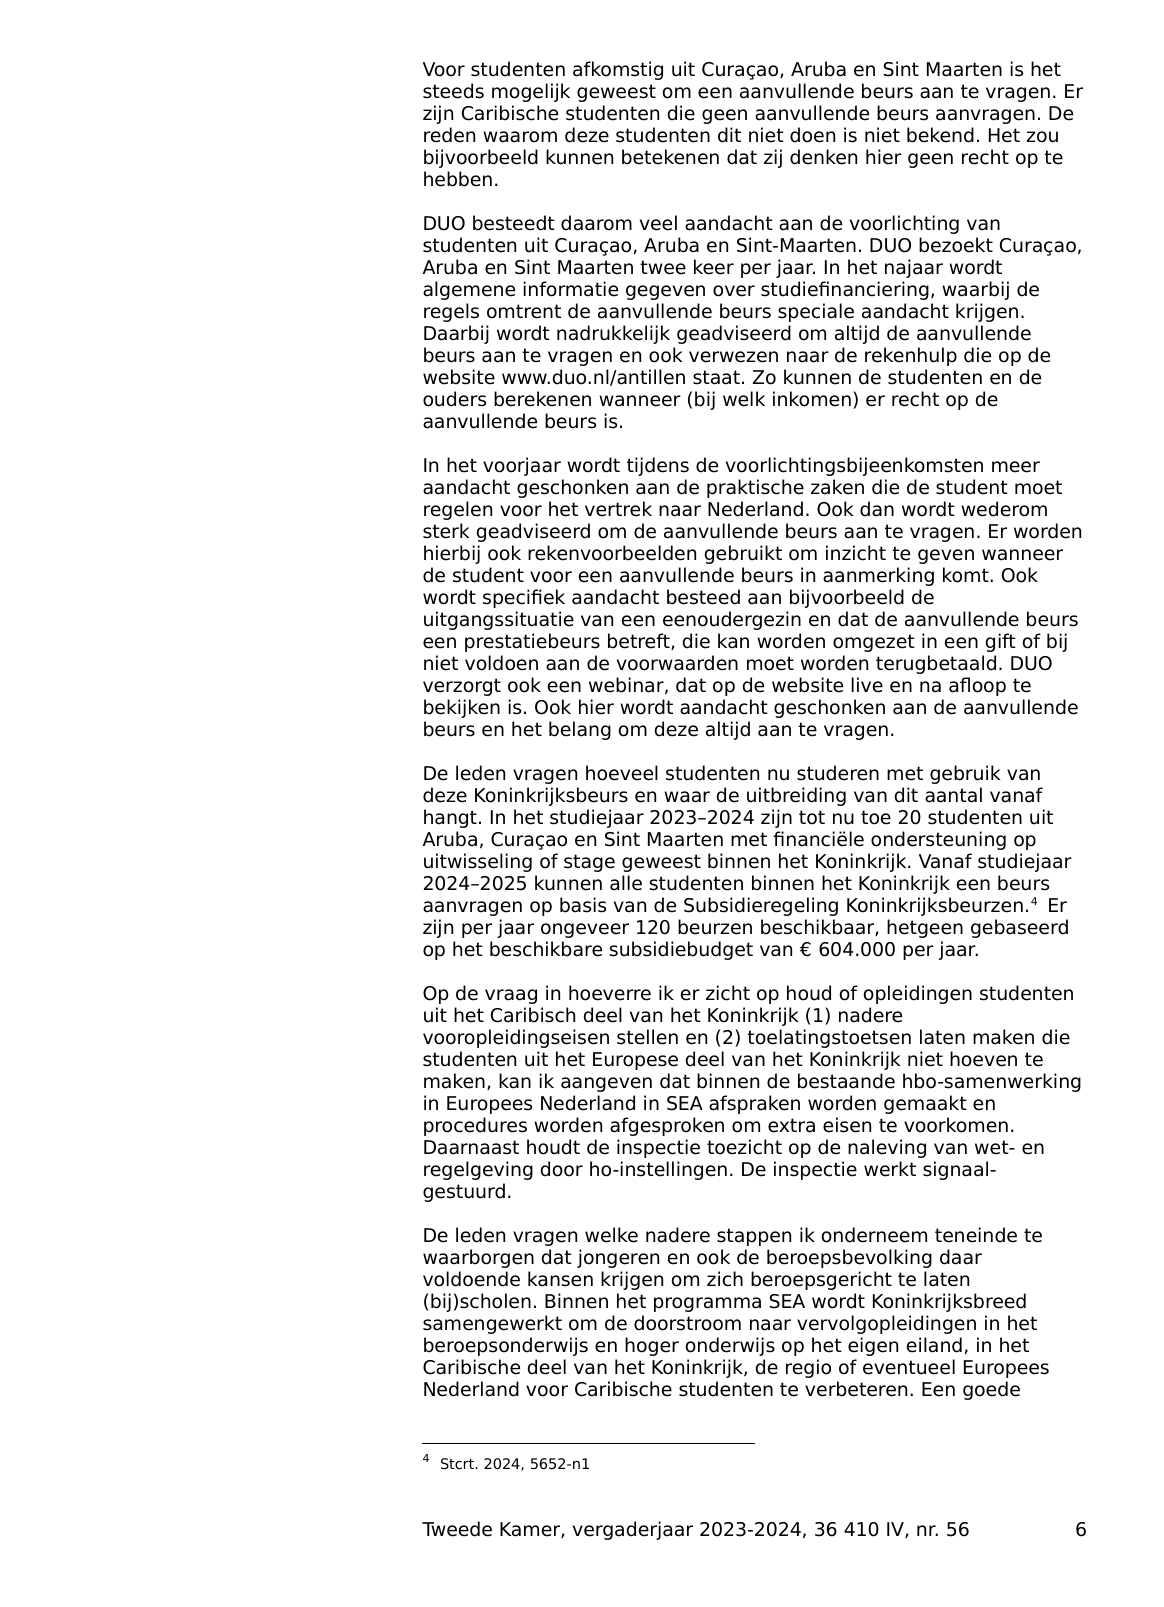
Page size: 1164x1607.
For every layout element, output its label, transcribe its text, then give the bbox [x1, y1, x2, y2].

text Op de vraag in hoeverre ik er zicht op houd of opleidingen studenten uit het Caribisch deel van het Koninkrijk (1) nadere vooropleidingseisen stellen en (2) toelatingstoetsen laten maken die studenten uit het Europese deel van het Koninkrijk niet hoeven te maken, kan ik aangeven dat binnen de bestaande hbo-samenwerking in Europees Nederland in SEA afspraken worden gemaakt en procedures worden afgesproken om extra eisen te voorkomen. Daarnaast houdt de inspectie toezicht op de naleving van wet- en regelgeving door ho-instellingen. De inspectie werkt signaal-gestuurd. [422, 983, 1087, 1203]
text Voor studenten afkomstig uit Curaçao, Aruba en Sint Maarten is het steeds mogelijk geweest om een aanvullende beurs aan te vragen. Er zijn Caribische studenten die geen aanvullende beurs aanvragen. De reden waarom deze studenten dit niet doen is niet bekend. Het zou bijvoorbeeld kunnen betekenen dat zij denken hier geen recht op te hebben. [422, 59, 1087, 191]
text In het voorjaar wordt tijdens de voorlichtingsbijeenkomsten meer aandacht geschonken aan de praktische zaken die de student moet regelen voor het vertrek naar Nederland. Ook dan wordt wederom sterk geadviseerd om de aanvullende beurs aan te vragen. Er worden hierbij ook rekenvoorbeelden gebruikt om inzicht te geven wanneer de student voor een aanvullende beurs in aanmerking komt. Ook wordt specifiek aandacht besteed aan bijvoorbeeld de uitgangssituatie van een eenoudergezin en dat de aanvullende beurs een prestatiebeurs betreft, die kan worden omgezet in een gift of bij niet voldoen aan de voorwaarden moet worden terugbetaald. DUO verzorgt ook een webinar, dat op de website live en na afloop te bekijken is. Ook hier wordt aandacht geschonken aan de aanvullende beurs en het belang om deze altijd aan te vragen. [422, 455, 1087, 741]
text De leden vragen welke nadere stappen ik onderneem teneinde te waarborgen dat jongeren en ook de beroepsbevolking daar voldoende kansen krijgen om zich beroepsgericht te laten (bij)scholen. Binnen het programma SEA wordt Koninkrijksbreed samengewerkt om de doorstroom naar vervolgopleidingen in het beroepsonderwijs en hoger onderwijs op het eigen eiland, in het Caribische deel van het Koninkrijk, de regio of eventueel Europees Nederland voor Caribische studenten te verbeteren. Een goede [422, 1225, 1087, 1401]
text De leden vragen hoeveel studenten nu studeren met gebruik van deze Koninkrijksbeurs en waar de uitbreiding van dit aantal vanaf hangt. In het studiejaar 2023–2024 zijn tot nu toe 20 studenten uit Aruba, Curaçao en Sint Maarten met financiële ondersteuning op uitwisseling of stage geweest binnen het Koninkrijk. Vanaf studiejaar 2024–2025 kunnen alle studenten binnen het Koninkrijk een beurs aanvragen op basis van de Subsidieregeling Koninkrijksbeurzen. Er zijn per jaar ongeveer 120 beurzen beschikbaar, hetgeen gebaseerd op het beschikbare subsidiebudget van € 604.000 per jaar. [422, 763, 1087, 961]
text Stcrt. 2024, 5652-n1 [422, 1452, 1087, 1474]
text DUO besteedt daarom veel aandacht aan de voorlichting van studenten uit Curaçao, Aruba en Sint-Maarten. DUO bezoekt Curaçao, Aruba en Sint Maarten twee keer per jaar. In het najaar wordt algemene informatie gegeven over studiefinanciering, waarbij de regels omtrent de aanvullende beurs speciale aandacht krijgen. Daarbij wordt nadrukkelijk geadviseerd om altijd de aanvullende beurs aan te vragen en ook verwezen naar de rekenhulp die op de website www.duo.nl/antillen staat. Zo kunnen de studenten en de ouders berekenen wanneer (bij welk inkomen) er recht op de aanvullende beurs is. [422, 213, 1087, 433]
